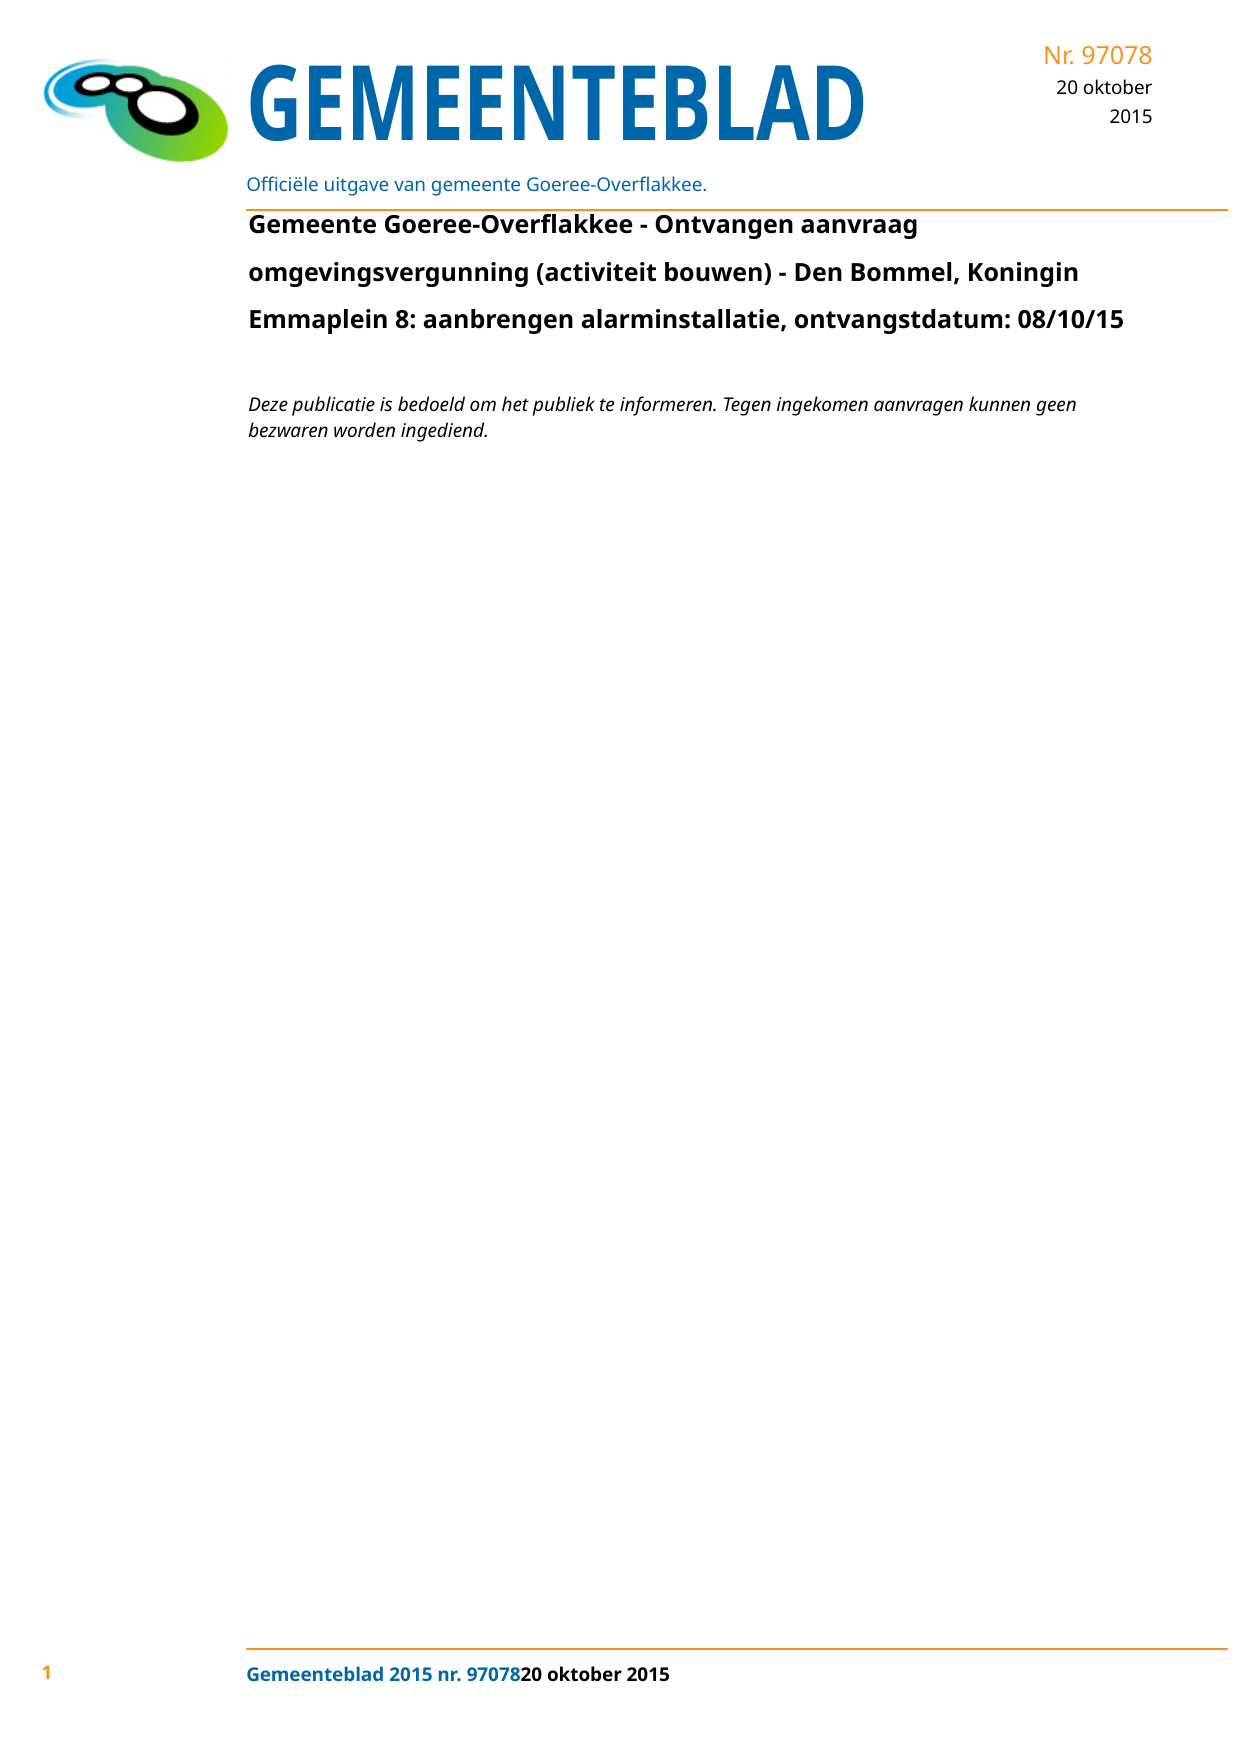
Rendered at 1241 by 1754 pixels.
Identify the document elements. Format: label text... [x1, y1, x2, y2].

picture [41, 47, 231, 172]
text Deze publicatie is bedoeld om het publiek te informeren. Tegen ingekomen aanvragen kunnen geen bezwaren worden ingediend. [248, 391, 1152, 443]
text Gemeente Goeree-Overflakkee - Ontvangen aanvraag omgevingsvergunning (activiteit bouwen) - Den Bommel, Koningin Emmaplein 8: aanbrengen alarminstallatie, ontvangstdatum: 08/10/15 [248, 211, 1152, 336]
